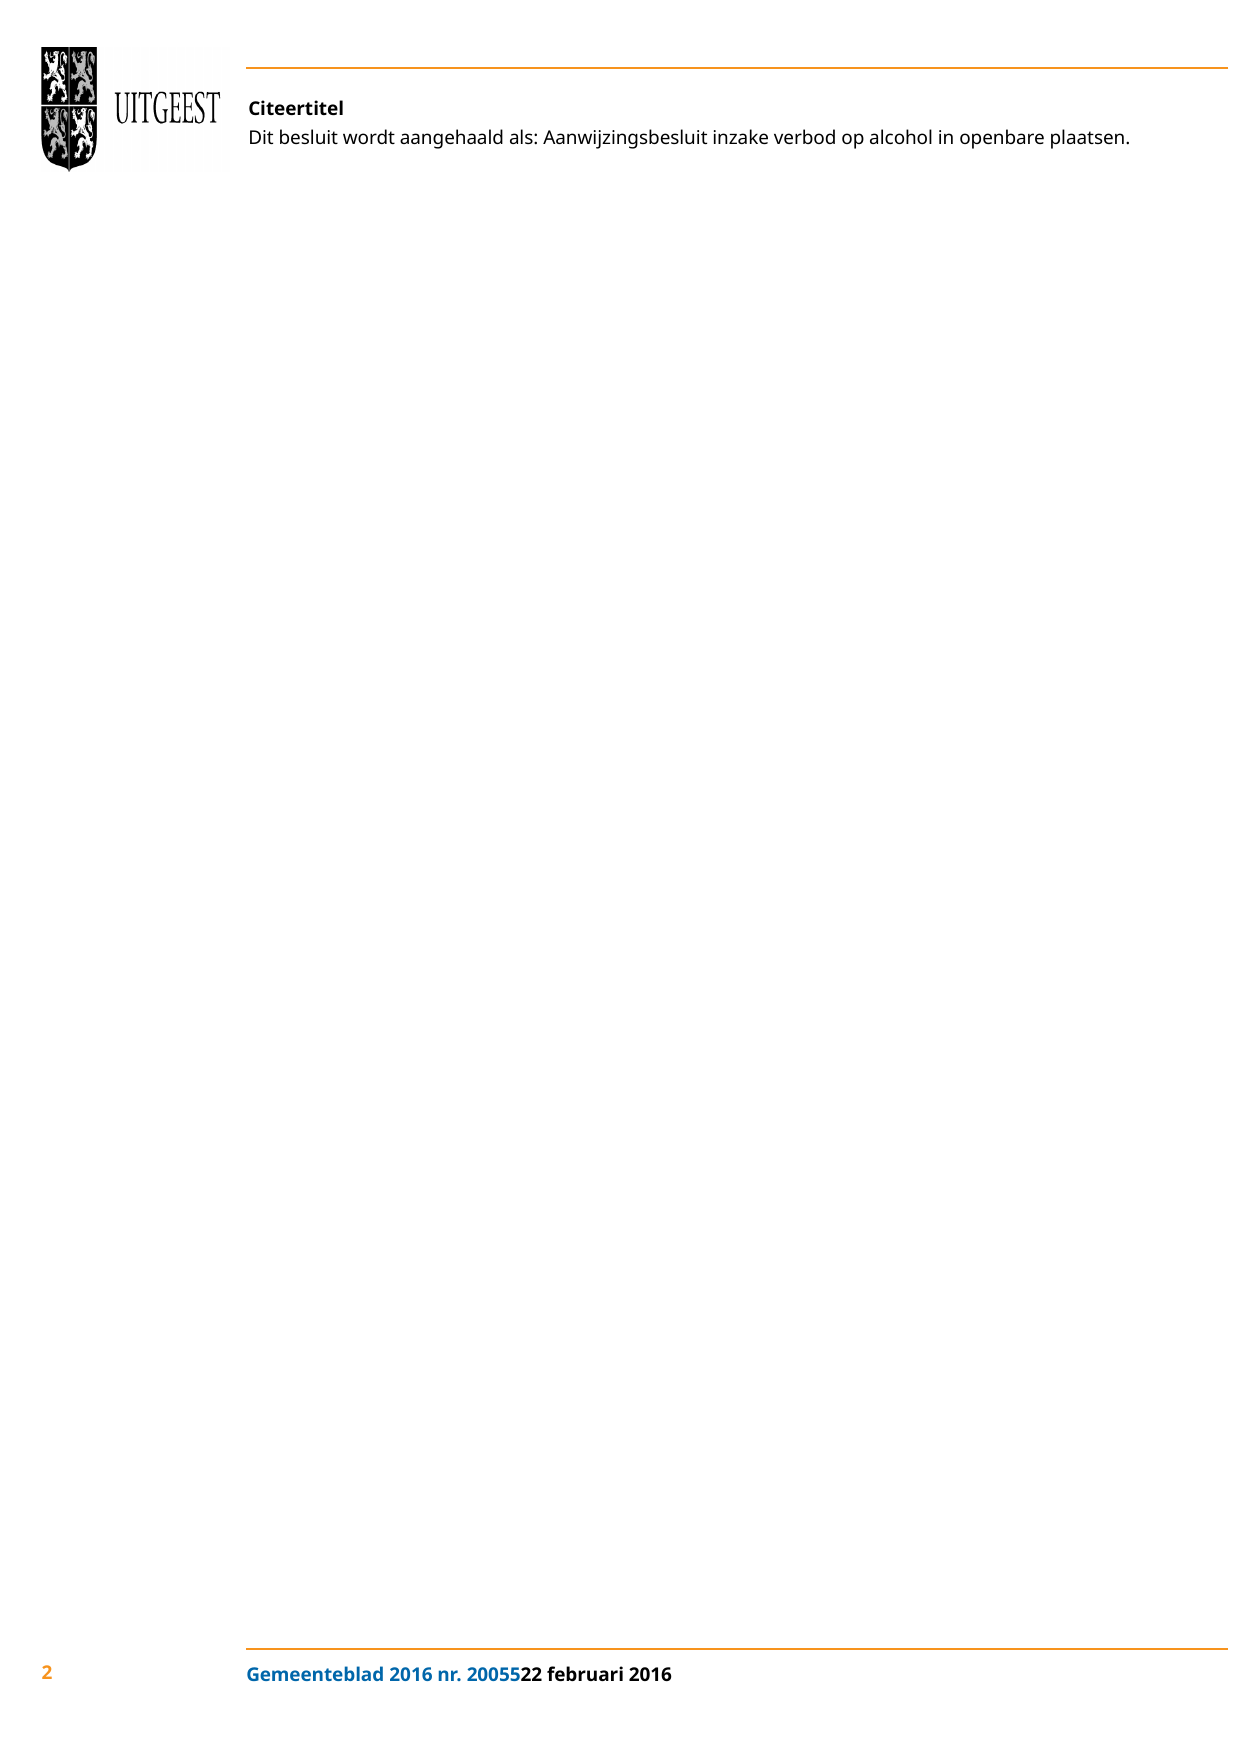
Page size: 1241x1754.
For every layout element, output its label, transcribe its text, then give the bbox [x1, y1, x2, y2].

text Dit besluit wordt aangehaald als: Aanwijzingsbesluit inzake verbod op alcohol in openbare plaatsen. [248, 124, 1152, 150]
text Citeertitel [248, 95, 1152, 121]
picture [41, 47, 231, 172]
